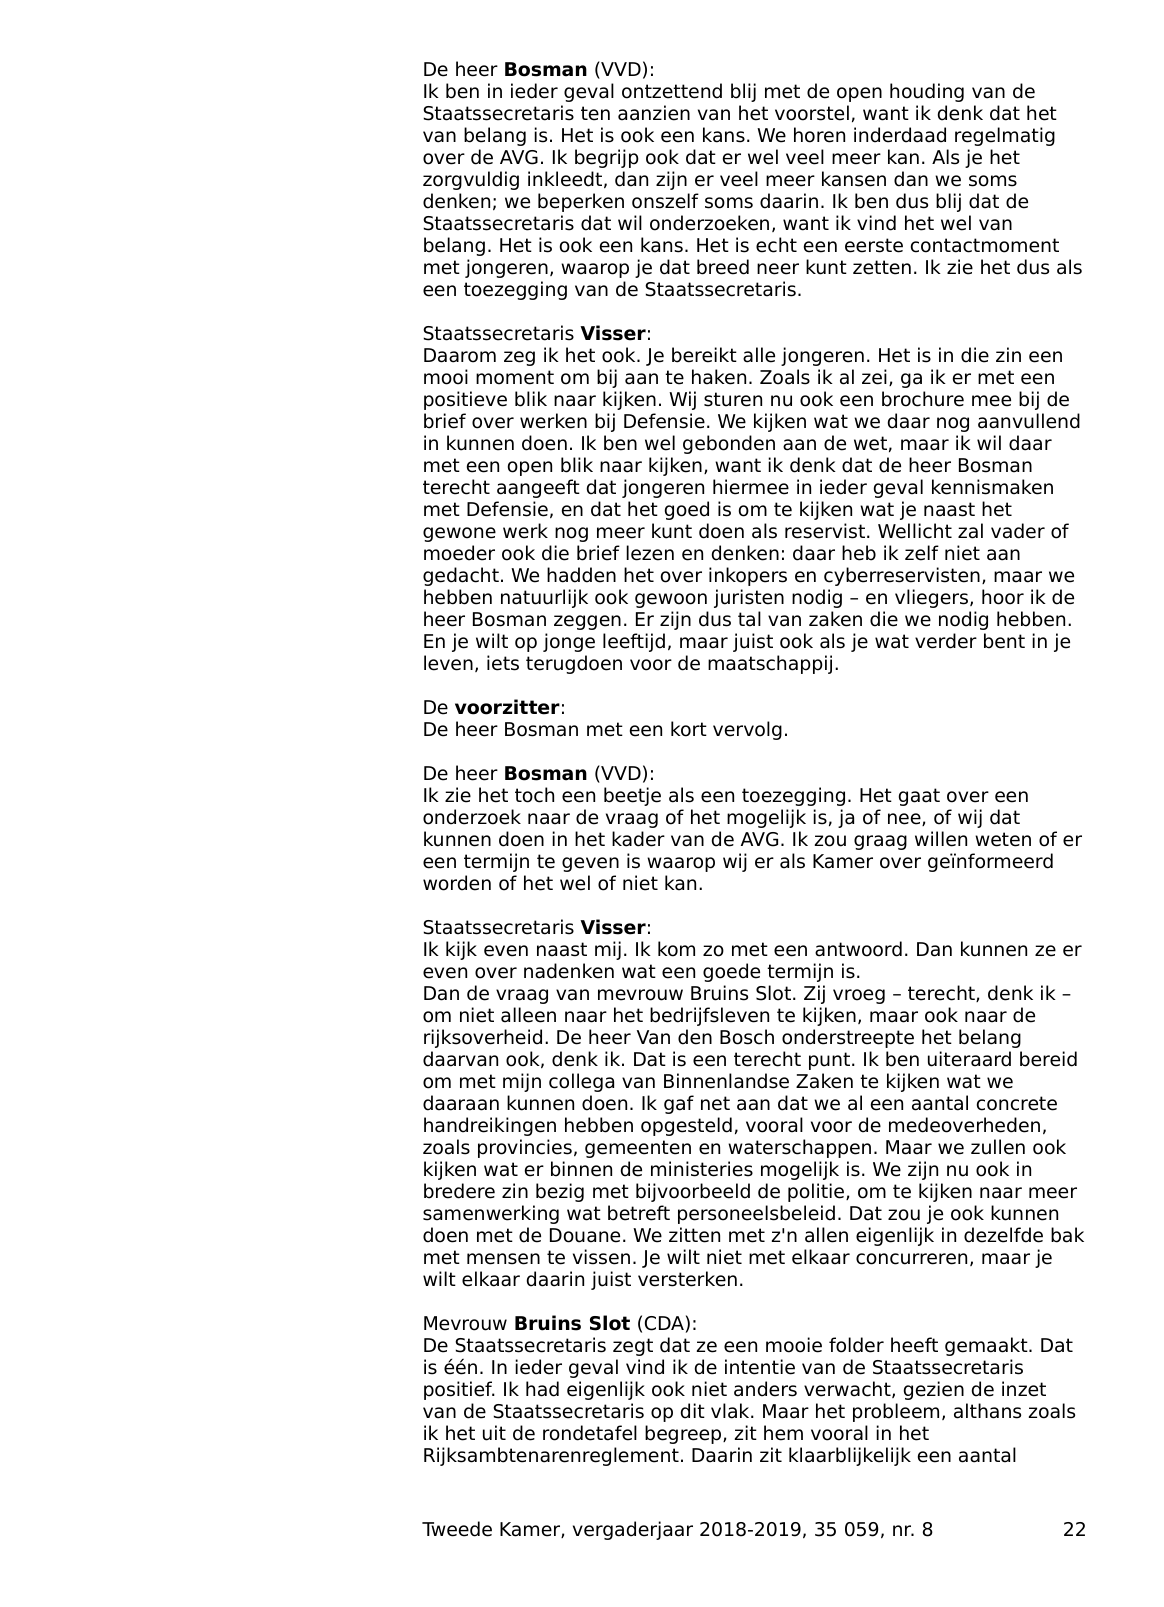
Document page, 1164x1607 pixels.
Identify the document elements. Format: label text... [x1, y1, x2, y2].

text Staatssecretaris Visser: [422, 323, 1087, 345]
text Dan de vraag van mevrouw Bruins Slot. Zij vroeg – terecht, denk ik – om niet alleen naar het bedrijfsleven te kijken, maar ook naar de rijksoverheid. De heer Van den Bosch onderstreepte het belang daarvan ook, denk ik. Dat is een terecht punt. Ik ben uiteraard bereid om met mijn collega van Binnenlandse Zaken te kijken wat we daaraan kunnen doen. Ik gaf net aan dat we al een aantal concrete handreikingen hebben opgesteld, vooral voor de medeoverheden, zoals provincies, gemeenten en waterschappen. Maar we zullen ook kijken wat er binnen de ministeries mogelijk is. We zijn nu ook in bredere zin bezig met bijvoorbeeld de politie, om te kijken naar meer samenwerking wat betreft personeelsbeleid. Dat zou je ook kunnen doen met de Douane. We zitten met z'n allen eigenlijk in dezelfde bak met mensen te vissen. Je wilt niet met elkaar concurreren, maar je wilt elkaar daarin juist versterken. [422, 983, 1087, 1291]
text Ik kijk even naast mij. Ik kom zo met een antwoord. Dan kunnen ze er even over nadenken wat een goede termijn is. [422, 939, 1087, 983]
text De heer Bosman (VVD): [422, 59, 1087, 81]
text De Staatssecretaris zegt dat ze een mooie folder heeft gemaakt. Dat is één. In ieder geval vind ik de intentie van de Staatssecretaris positief. Ik had eigenlijk ook niet anders verwacht, gezien de inzet van de Staatssecretaris op dit vlak. Maar het probleem, althans zoals ik het uit de rondetafel begreep, zit hem vooral in het Rijksambtenarenreglement. Daarin zit klaarblijkelijk een aantal [422, 1335, 1087, 1467]
text Staatssecretaris Visser: [422, 917, 1087, 939]
text De heer Bosman met een kort vervolg. [422, 719, 1087, 741]
text De voorzitter: [422, 697, 1087, 719]
text Ik zie het toch een beetje als een toezegging. Het gaat over een onderzoek naar de vraag of het mogelijk is, ja of nee, of wij dat kunnen doen in het kader van de AVG. Ik zou graag willen weten of er een termijn te geven is waarop wij er als Kamer over geïnformeerd worden of het wel of niet kan. [422, 785, 1087, 895]
text Daarom zeg ik het ook. Je bereikt alle jongeren. Het is in die zin een mooi moment om bij aan te haken. Zoals ik al zei, ga ik er met een positieve blik naar kijken. Wij sturen nu ook een brochure mee bij de brief over werken bij Defensie. We kijken wat we daar nog aanvullend in kunnen doen. Ik ben wel gebonden aan de wet, maar ik wil daar met een open blik naar kijken, want ik denk dat de heer Bosman terecht aangeeft dat jongeren hiermee in ieder geval kennismaken met Defensie, en dat het goed is om te kijken wat je naast het gewone werk nog meer kunt doen als reservist. Wellicht zal vader of moeder ook die brief lezen en denken: daar heb ik zelf niet aan gedacht. We hadden het over inkopers en cyberreservisten, maar we hebben natuurlijk ook gewoon juristen nodig – en vliegers, hoor ik de heer Bosman zeggen. Er zijn dus tal van zaken die we nodig hebben. En je wilt op jonge leeftijd, maar juist ook als je wat verder bent in je leven, iets terugdoen voor de maatschappij. [422, 345, 1087, 675]
text Mevrouw Bruins Slot (CDA): [422, 1313, 1087, 1335]
text Ik ben in ieder geval ontzettend blij met de open houding van de Staatssecretaris ten aanzien van het voorstel, want ik denk dat het van belang is. Het is ook een kans. We horen inderdaad regelmatig over de AVG. Ik begrijp ook dat er wel veel meer kan. Als je het zorgvuldig inkleedt, dan zijn er veel meer kansen dan we soms denken; we beperken onszelf soms daarin. Ik ben dus blij dat de Staatssecretaris dat wil onderzoeken, want ik vind het wel van belang. Het is ook een kans. Het is echt een eerste contactmoment met jongeren, waarop je dat breed neer kunt zetten. Ik zie het dus als een toezegging van de Staatssecretaris. [422, 81, 1087, 301]
text De heer Bosman (VVD): [422, 763, 1087, 785]
